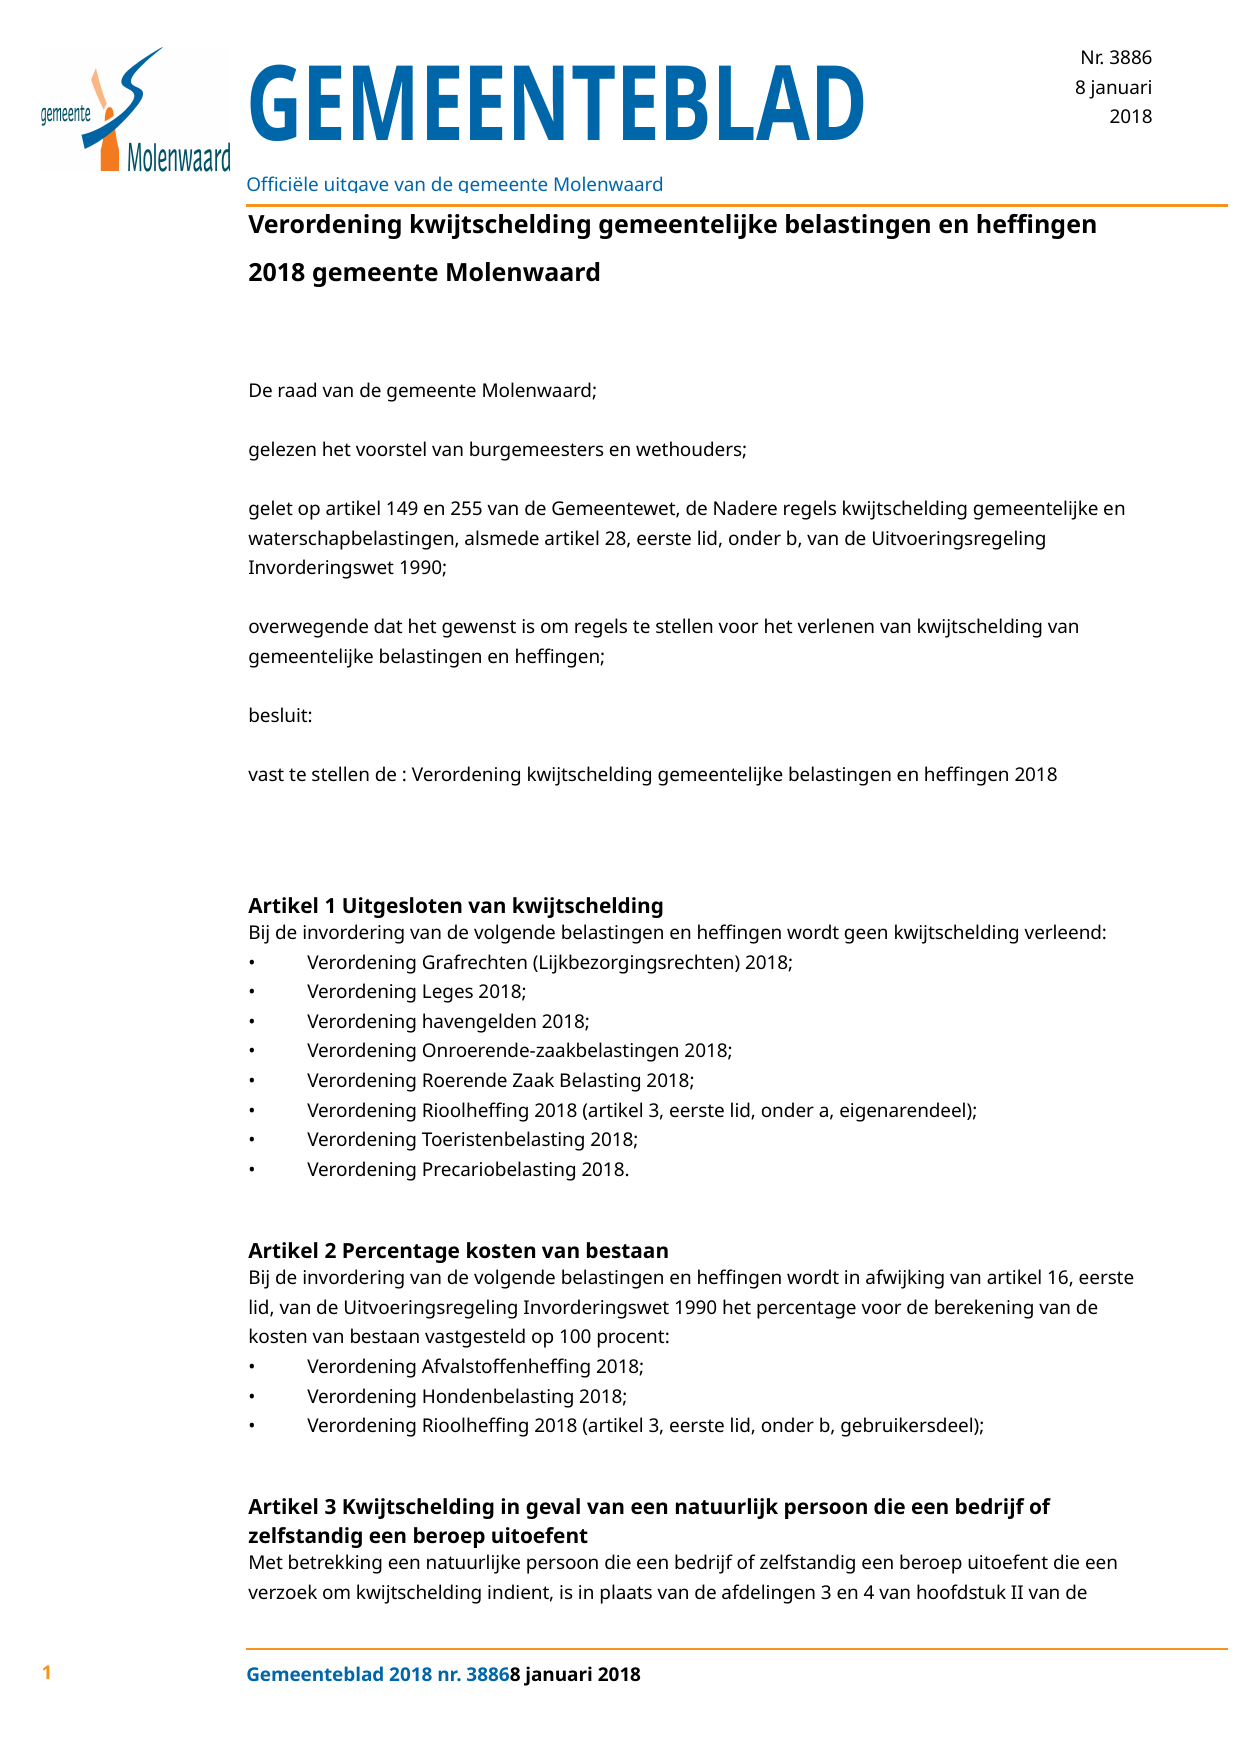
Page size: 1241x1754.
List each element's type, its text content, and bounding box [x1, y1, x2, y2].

text Artikel 1 Uitgesloten van kwijtschelding [248, 891, 1152, 919]
list Verordening Grafrechten (Lijkbezorgingsrechten) 2018; [248, 949, 1152, 975]
list Verordening Afvalstoffenheffing 2018; [248, 1353, 1152, 1379]
list Verordening Onroerende-zaakbelastingen 2018; [248, 1038, 1152, 1063]
list Verordening Leges 2018; [248, 978, 1152, 1004]
text Bij de invordering van de volgende belastingen en heffingen wordt geen kwijtschelding verleend: [248, 919, 1152, 945]
text gelet op artikel 149 en 255 van de Gemeentewet, de Nadere regels kwijtschelding gemeentelijke en waterschapbelastingen, alsmede artikel 28, eerste lid, onder b, van de Uitvoeringsregeling Invorderingswet 1990; [248, 495, 1152, 580]
list Verordening havengelden 2018; [248, 1008, 1152, 1034]
text vast te stellen de : Verordening kwijtschelding gemeentelijke belastingen en heffingen 2018 [248, 762, 1152, 787]
text Artikel 3 Kwijtschelding in geval van een natuurlijk persoon die een bedrijf of zelfstandig een beroep uitoefent [248, 1492, 1152, 1549]
picture [41, 47, 231, 172]
list Verordening Rioolheffing 2018 (artikel 3, eerste lid, onder b, gebruikersdeel); [248, 1412, 1152, 1438]
text overwegende dat het gewenst is om regels te stellen voor het verlenen van kwijtschelding van gemeentelijke belastingen en heffingen; [248, 614, 1152, 669]
list Verordening Precariobelasting 2018. [248, 1156, 1152, 1182]
text Bij de invordering van de volgende belastingen en heffingen wordt in afwijking van artikel 16, eerste lid, van de Uitvoeringsregeling Invorderingswet 1990 het percentage voor de berekening van de kosten van bestaan vastgesteld op 100 procent: [248, 1264, 1152, 1349]
text Verordening kwijtschelding gemeentelijke belastingen en heffingen 2018 gemeente Molenwaard [248, 207, 1152, 288]
list Verordening Roerende Zaak Belasting 2018; [248, 1067, 1152, 1093]
text Met betrekking een natuurlijke persoon die een bedrijf of zelfstandig een beroep uitoefent die een verzoek om kwijtschelding indient, is in plaats van de afdelingen 3 en 4 van hoofdstuk II van de [248, 1549, 1152, 1604]
list Verordening Toeristenbelasting 2018; [248, 1126, 1152, 1152]
text De raad van de gemeente Molenwaard; [248, 377, 1152, 403]
text Artikel 2 Percentage kosten van bestaan [248, 1236, 1152, 1264]
list Verordening Rioolheffing 2018 (artikel 3, eerste lid, onder a, eigenarendeel); [248, 1097, 1152, 1123]
list Verordening Hondenbelasting 2018; [248, 1383, 1152, 1408]
text besluit: [248, 702, 1152, 728]
text gelezen het voorstel van burgemeesters en wethouders; [248, 436, 1152, 462]
